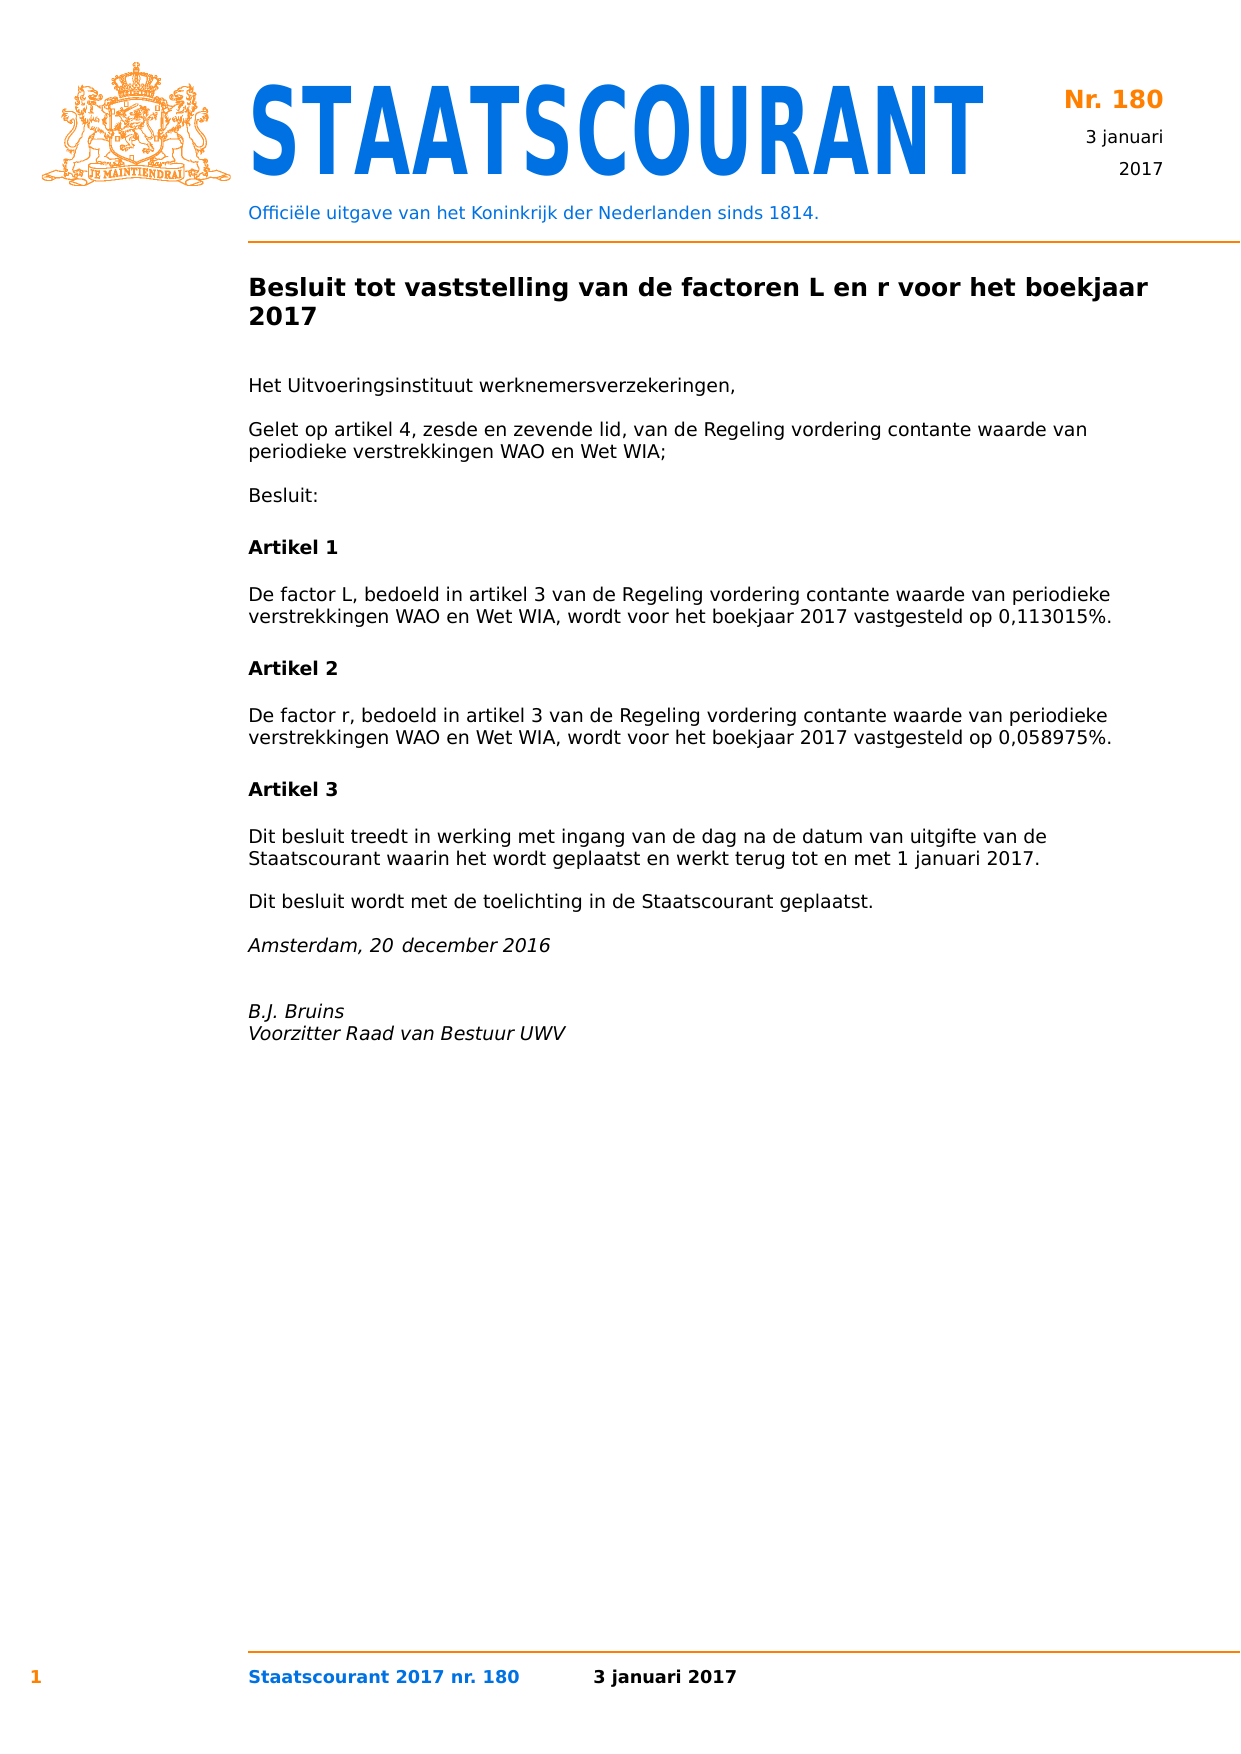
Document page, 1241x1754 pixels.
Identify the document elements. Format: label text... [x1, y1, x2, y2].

text De factor L, bedoeld in artikel 3 van de Regeling vordering contante waarde van periodieke verstrekkingen WAO en Wet WIA, wordt voor het boekjaar 2017 vastgesteld op 0,113015%. [248, 584, 1163, 628]
table_cell Officiële uitgave van het Koninkrijk der Nederlanden sinds 1814. [248, 203, 1240, 241]
subtitle Besluit tot vaststelling van de factoren L en r voor het boekjaar 2017 [248, 273, 1163, 331]
table_header [25, 62, 248, 241]
text Het Uitvoeringsinstituut werknemersverzekeringen, [248, 375, 1163, 397]
subtitle Artikel 3 [248, 779, 1163, 801]
table_cell 3 januari [998, 121, 1240, 153]
table_header Nr. 180 [998, 62, 1240, 121]
subtitle Artikel 2 [248, 658, 1163, 680]
table_cell 2017 [998, 153, 1240, 203]
text Dit besluit wordt met de toelichting in de Staatscourant geplaatst. [248, 891, 1163, 913]
text De factor r, bedoeld in artikel 3 van de Regeling vordering contante waarde van periodieke verstrekkingen WAO en Wet WIA, wordt voor het boekjaar 2017 vastgesteld op 0,058975%. [248, 705, 1163, 749]
text Besluit: [248, 485, 1163, 507]
text Dit besluit treedt in werking met ingang van de dag na de datum van uitgifte van de Staatscourant waarin het wordt geplaatst en werkt terug tot en met 1 januari 2017. [248, 826, 1163, 869]
picture [41, 62, 231, 186]
text Gelet op artikel 4, zesde en zevende lid, van de Regeling vordering contante waarde van periodieke verstrekkingen WAO en Wet WIA; [248, 419, 1163, 463]
table_header STAATSCOURANT [248, 62, 998, 203]
text Amsterdam, 20 december 2016 [248, 935, 1163, 957]
subtitle Artikel 1 [248, 537, 1163, 559]
text B.J. Bruins Voorzitter Raad van Bestuur UWV [248, 979, 1163, 1045]
